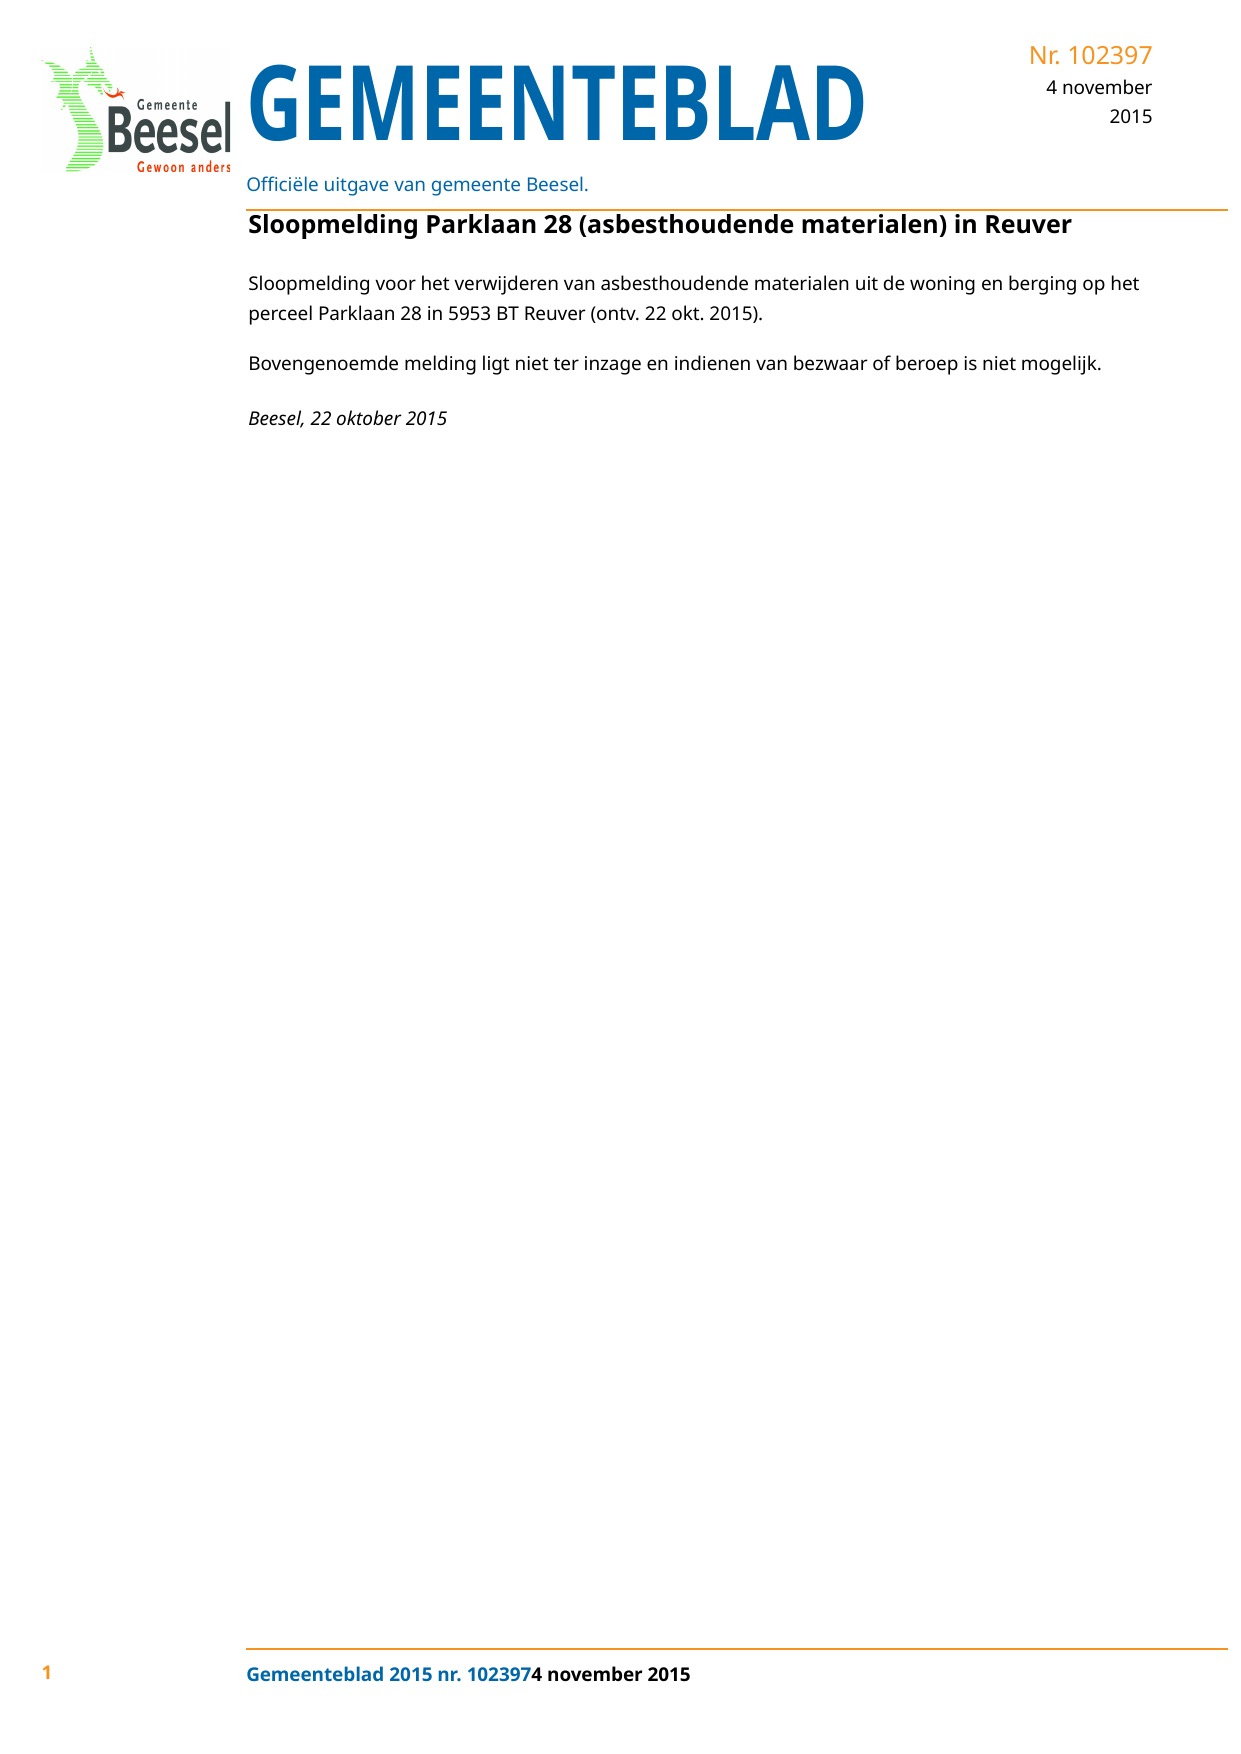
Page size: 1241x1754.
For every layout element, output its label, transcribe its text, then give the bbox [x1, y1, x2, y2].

text Bovengenoemde melding ligt niet ter inzage en indienen van bezwaar of beroep is niet mogelijk. [248, 350, 1152, 376]
text Sloopmelding Parklaan 28 (asbesthoudende materialen) in Reuver [248, 211, 1152, 241]
text Sloopmelding voor het verwijderen van asbesthoudende materialen uit de woning en berging op het perceel Parklaan 28 in 5953 BT Reuver (ontv. 22 okt. 2015). [248, 270, 1152, 326]
text Beesel, 22 oktober 2015 [248, 406, 1152, 431]
picture [41, 47, 231, 172]
